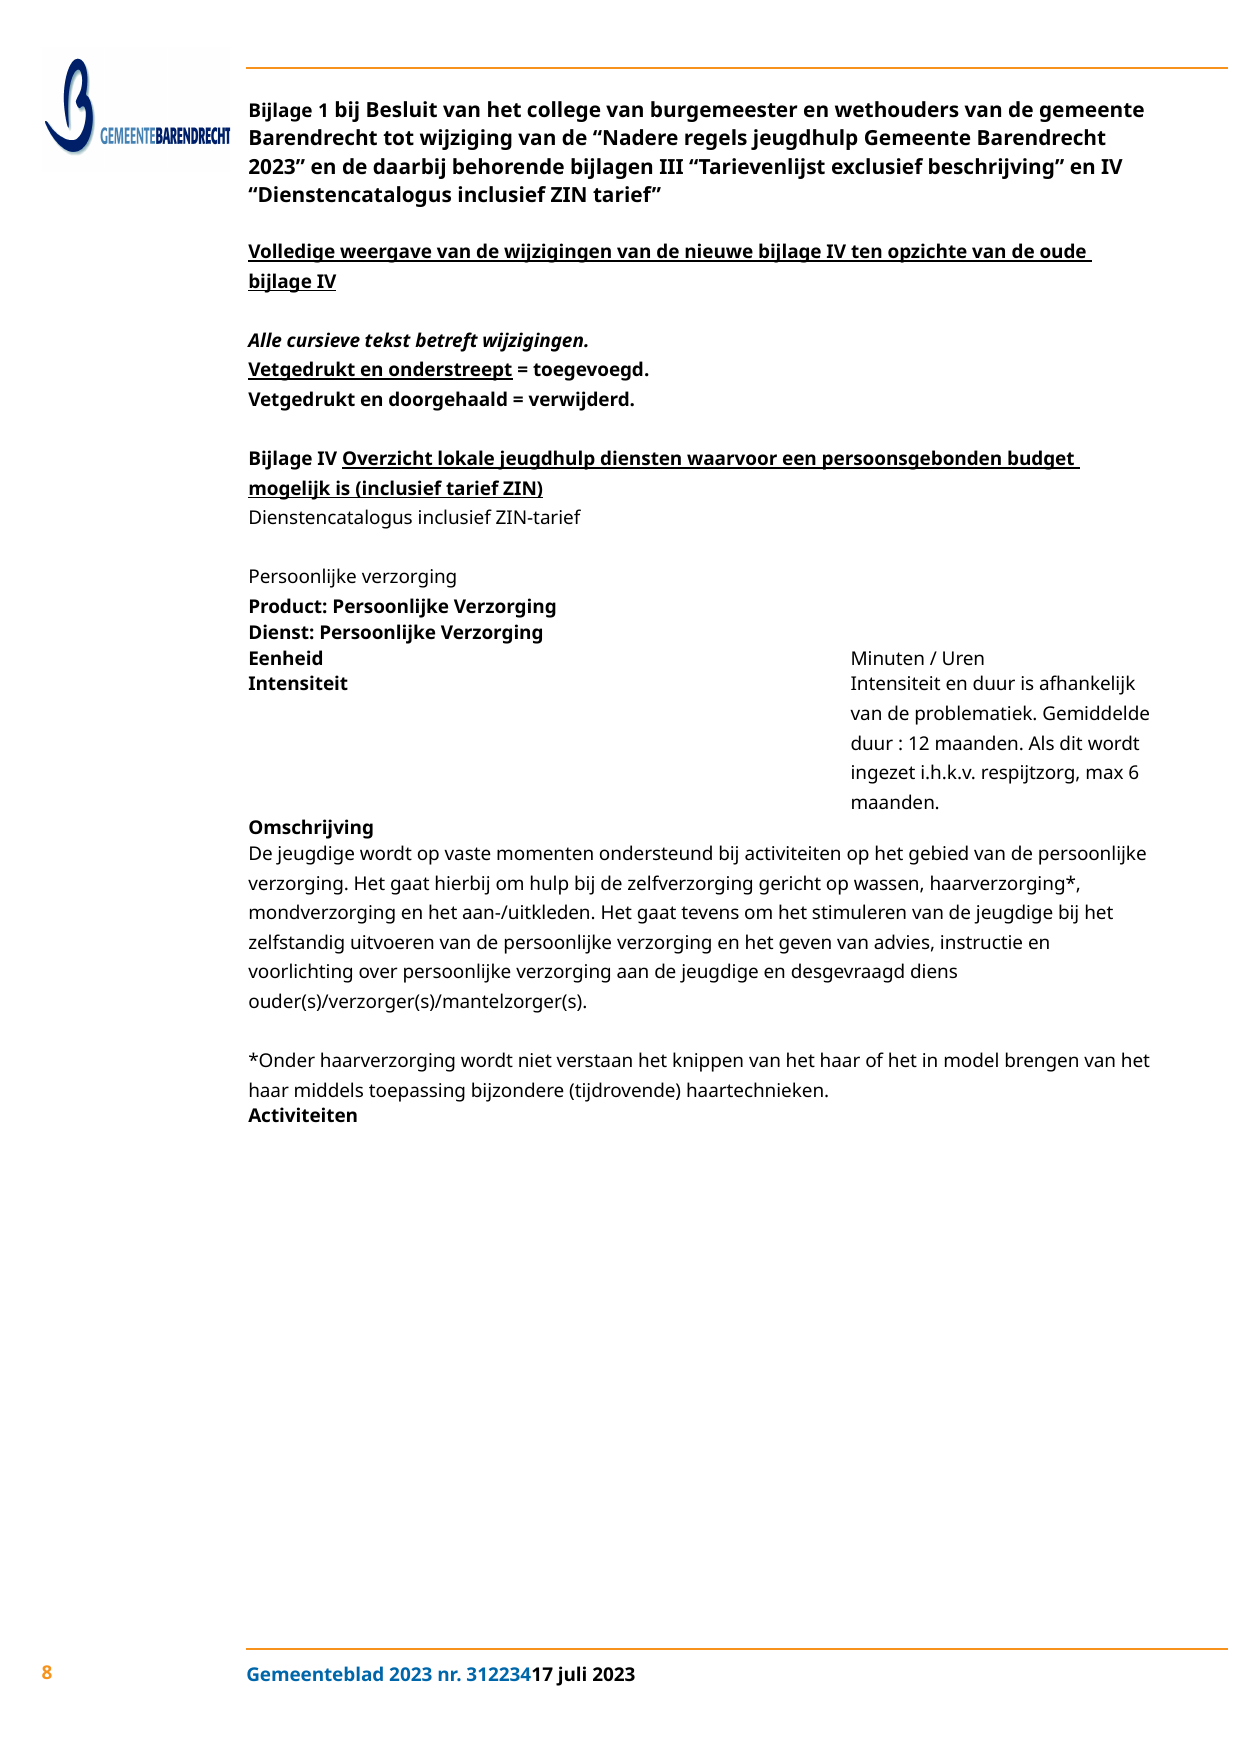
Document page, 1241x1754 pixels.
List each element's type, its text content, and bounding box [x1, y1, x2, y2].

picture [41, 47, 231, 172]
table_cell Intensiteit [248, 671, 850, 814]
text Vetgedrukt en doorgehaald = verwijderd. [248, 386, 1152, 412]
text Alle cursieve tekst betreft wijzigingen. [248, 327, 1152, 353]
table_cell Eenheid [248, 645, 850, 671]
text Dienstencatalogus inclusief ZIN-tarief [248, 504, 1152, 530]
table_cell Minuten / Uren [850, 645, 1152, 671]
table_cell De jeugdige wordt op vaste momenten ondersteund bij activiteiten op het gebied van de persoonlijke verzorging. Het gaat hierbij om hulp bij de zelfverzorging gericht op wassen, haarverzorging*, mondverzorging en het aan-/uitkleden. Het gaat tevens om het stimuleren van de jeugdige bij het zelfstandig uitvoeren van de persoonlijke verzorging en het geven van advies, instructie en voorlichting over persoonlijke verzorging aan de jeugdige en desgevraagd diens ouder(s)/verzorger(s)/mantelzorger(s). *Onder haarverzorging wordt niet verstaan het knippen van het haar of het in model brengen van het haar middels toepassing bijzondere (tijdrovende) haartechnieken. [248, 840, 1152, 1103]
table_cell Intensiteit en duur is afhankelijk van de problematiek. Gemiddelde duur : 12 maanden. Als dit wordt ingezet i.h.k.v. respijtzorg, max 6 maanden. [850, 671, 1152, 814]
text Vetgedrukt en onderstreept = toegevoegd. [248, 357, 1152, 382]
text Bijlage IV Overzicht lokale jeugdhulp diensten waarvoor een persoonsgebonden budget mogelijk is (inclusief tarief ZIN) [248, 445, 1152, 501]
text Bijlage 1 bij Besluit van het college van burgemeester en wethouders van de gemeente Barendrecht tot wijziging van de “Nadere regels jeugdhulp Gemeente Barendrecht 2023” en de daarbij behorende bijlagen III “Tarievenlijst exclusief beschrijving” en IV “Dienstencatalogus inclusief ZIN tarief” [248, 95, 1152, 209]
table_cell Omschrijving [248, 815, 1152, 840]
table_header Product: Persoonlijke Verzorging [248, 593, 1152, 619]
table_cell Activiteiten [248, 1103, 1152, 1128]
text Persoonlijke verzorging [248, 564, 1152, 589]
table_cell Dienst: Persoonlijke Verzorging [248, 619, 1152, 645]
text Volledige weergave van de wijzigingen van de nieuwe bijlage IV ten opzichte van de oude bijlage IV [248, 238, 1152, 293]
